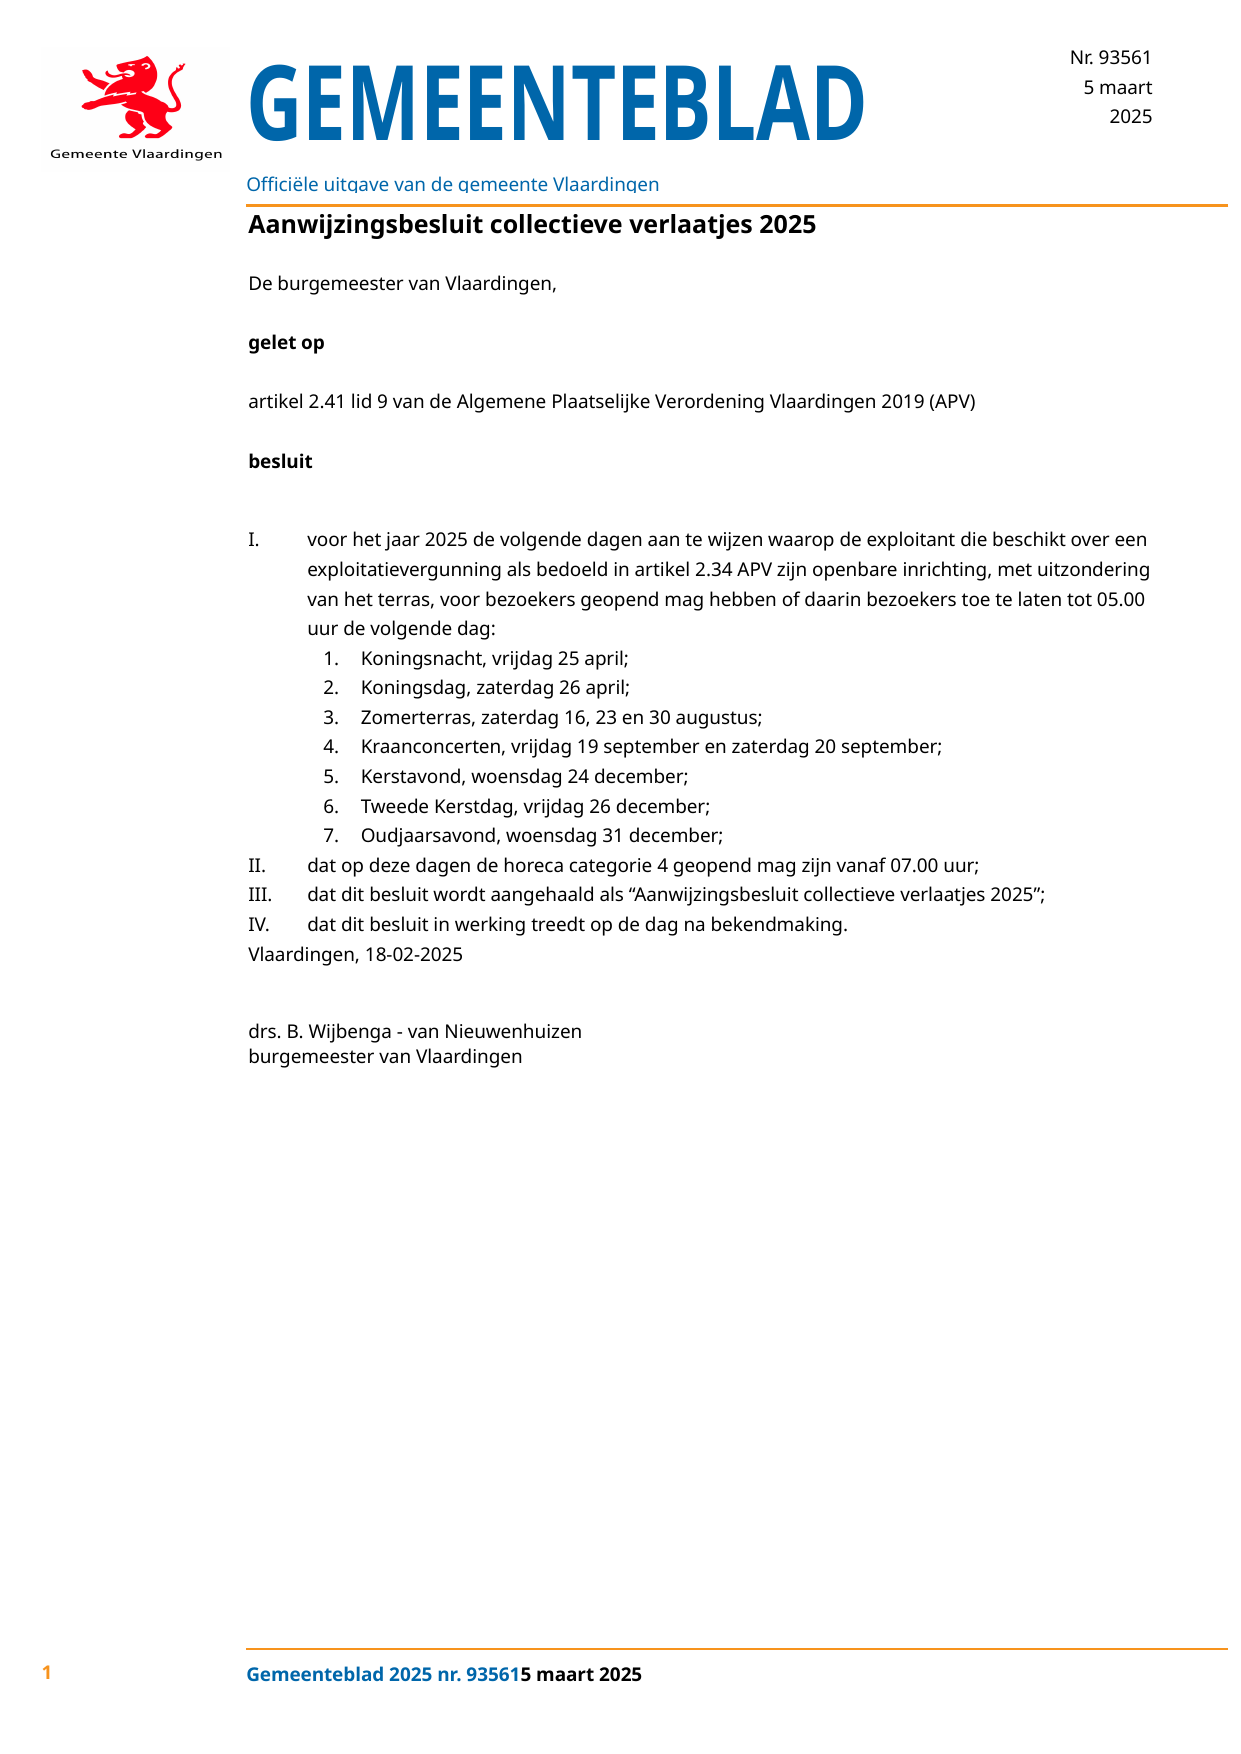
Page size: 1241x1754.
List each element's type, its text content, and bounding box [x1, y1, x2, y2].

picture [41, 47, 231, 172]
list dat dit besluit in werking treedt op de dag na bekendmaking. [248, 911, 1152, 937]
text De burgemeester van Vlaardingen, [248, 270, 1152, 296]
text artikel 2.41 lid 9 van de Algemene Plaatselijke Verordening Vlaardingen 2019 (APV) [248, 389, 1152, 414]
list Koningsnacht, vrijdag 25 april; [323, 645, 1152, 671]
text burgemeester van Vlaardingen [248, 1044, 1152, 1069]
text drs. B. Wijbenga - van Nieuwenhuizen [248, 1018, 1152, 1044]
list dat dit besluit wordt aangehaald als “Aanwijzingsbesluit collectieve verlaatjes 2025”; [248, 882, 1152, 907]
list voor het jaar 2025 de volgende dagen aan te wijzen waarop de exploitant die beschikt over een exploitatievergunning als bedoeld in artikel 2.34 APV zijn openbare inrichting, met uitzondering van het terras, voor bezoekers geopend mag hebben of daarin bezoekers toe te laten tot 05.00 uur de volgende dag: [248, 527, 1152, 641]
list Koningsdag, zaterdag 26 april; [323, 674, 1152, 700]
text gelet op [248, 329, 1152, 355]
list dat op deze dagen de horeca categorie 4 geopend mag zijn vanaf 07.00 uur; [248, 852, 1152, 878]
list Oudjaarsavond, woensdag 31 december; [323, 822, 1152, 848]
text Vlaardingen, 18-02-2025 [248, 941, 1152, 967]
text Aanwijzingsbesluit collectieve verlaatjes 2025 [248, 207, 1152, 241]
list Kraanconcerten, vrijdag 19 september en zaterdag 20 september; [323, 734, 1152, 759]
text besluit [248, 448, 1152, 473]
list Zomerterras, zaterdag 16, 23 en 30 augustus; [323, 704, 1152, 730]
list Tweede Kerstdag, vrijdag 26 december; [323, 793, 1152, 819]
list Kerstavond, woensdag 24 december; [323, 763, 1152, 789]
